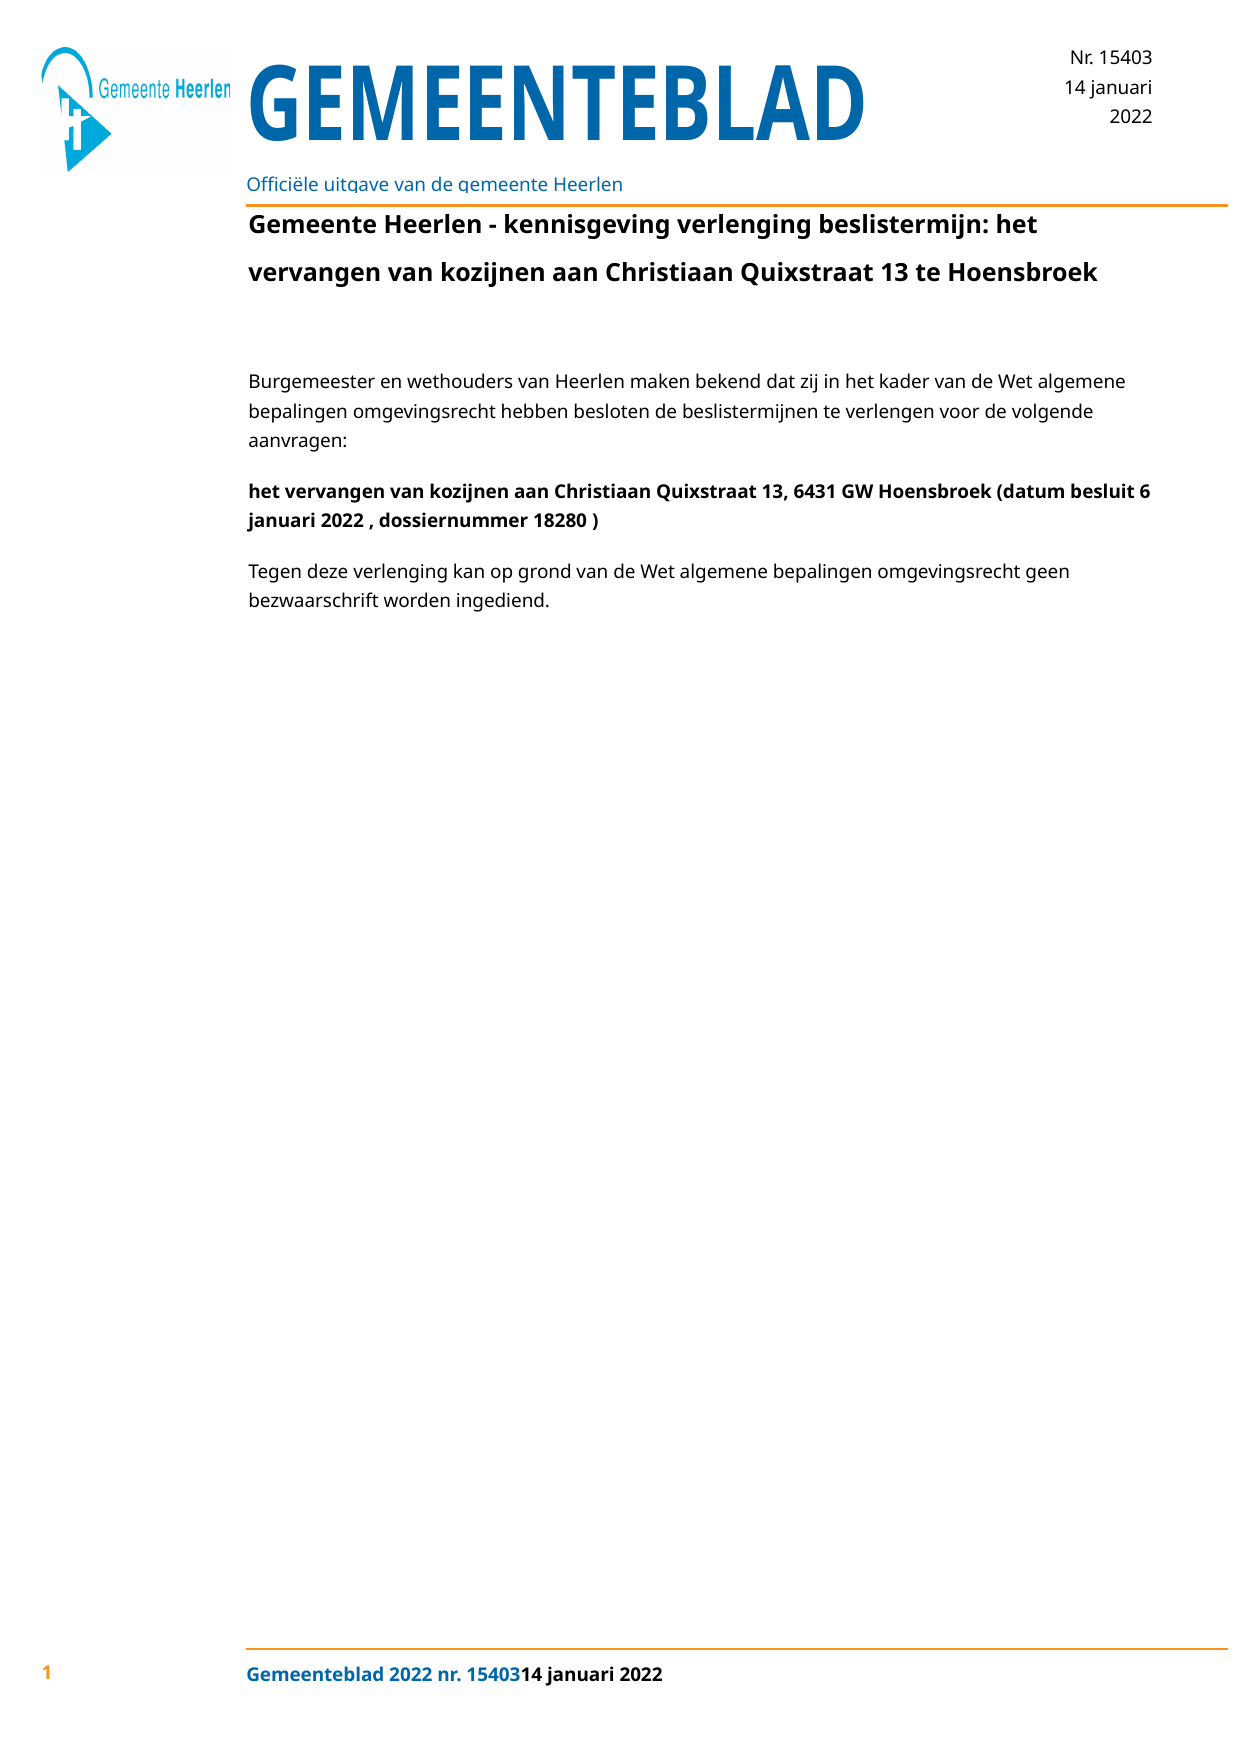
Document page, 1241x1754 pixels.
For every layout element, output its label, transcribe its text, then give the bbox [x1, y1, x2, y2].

picture [41, 47, 59, 70]
picture [41, 47, 231, 172]
text Gemeente Heerlen - kennisgeving verlenging beslistermijn: het vervangen van kozijnen aan Christiaan Quixstraat 13 te Hoensbroek [248, 207, 1152, 288]
text Burgemeester en wethouders van Heerlen maken bekend dat zij in het kader van de Wet algemene bepalingen omgevingsrecht hebben besloten de beslistermijnen te verlengen voor de volgende aanvragen: [248, 368, 1152, 453]
text Tegen deze verlenging kan op grond van de Wet algemene bepalingen omgevingsrecht geen bezwaarschrift worden ingediend. [248, 558, 1152, 613]
text het vervangen van kozijnen aan Christiaan Quixstraat 13, 6431 GW Hoensbroek (datum besluit 6 januari 2022 , dossiernummer 18280 ) [248, 478, 1152, 533]
